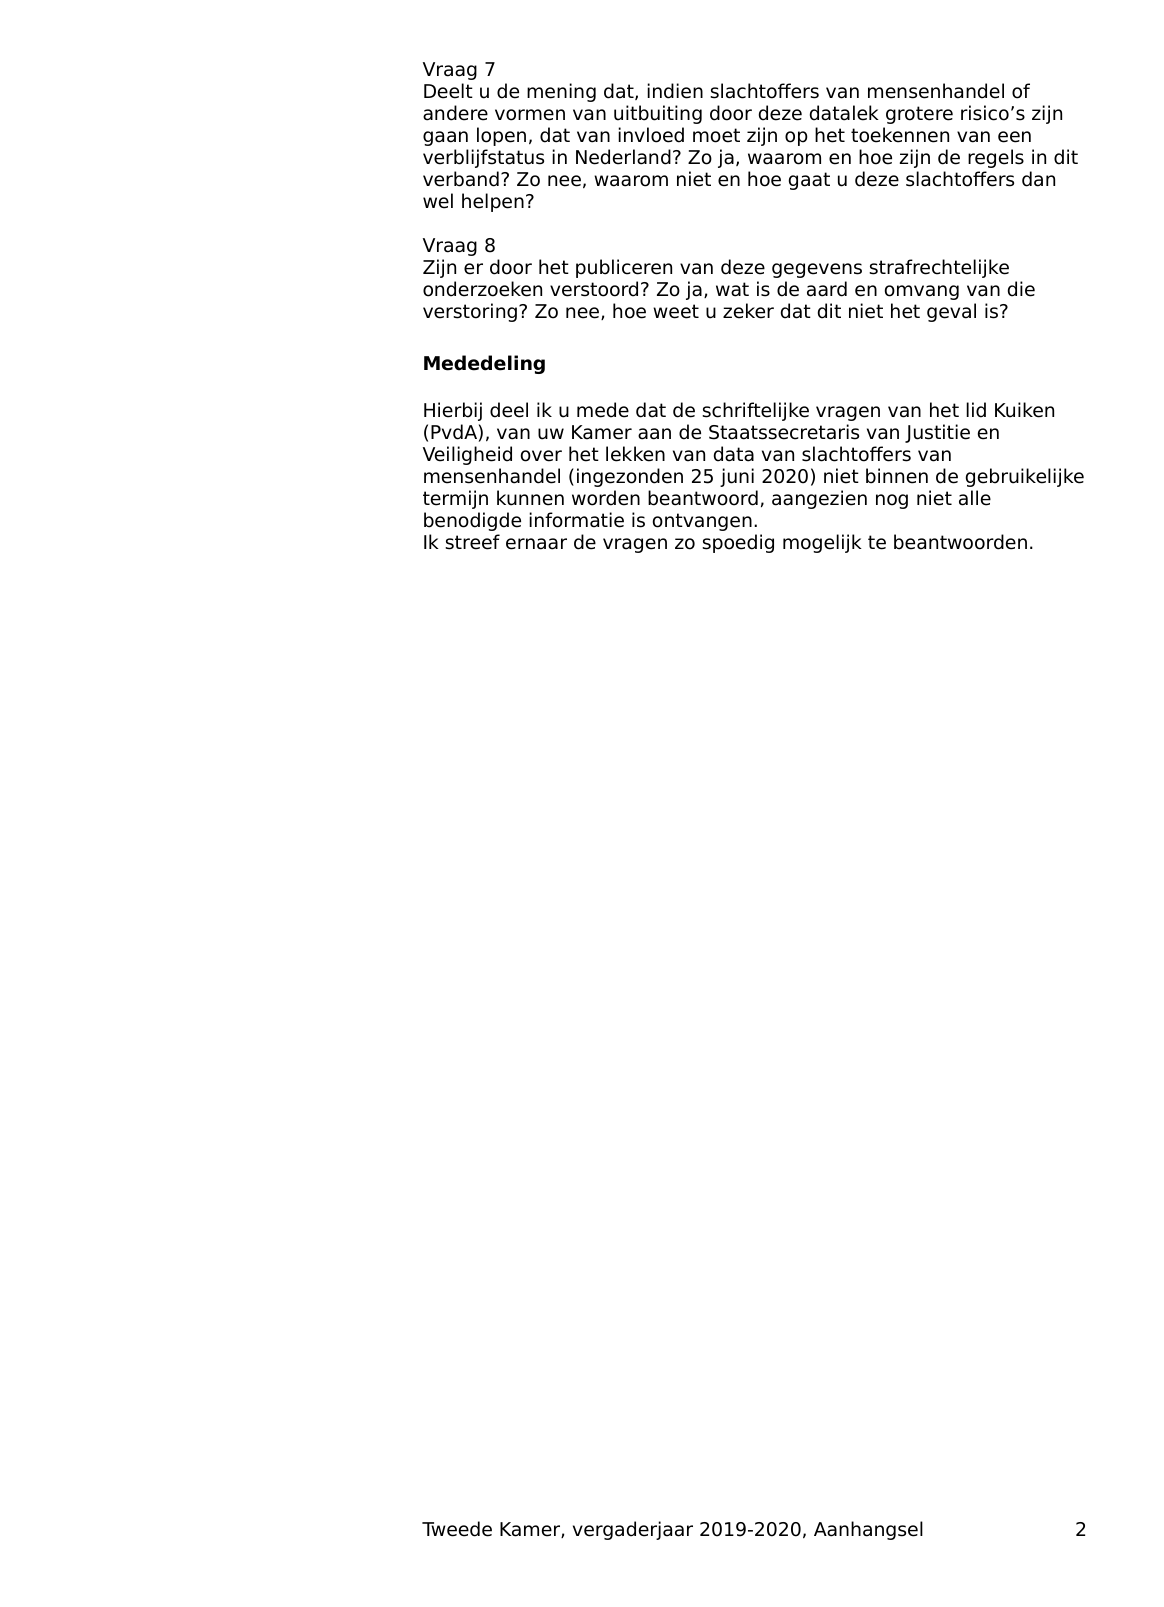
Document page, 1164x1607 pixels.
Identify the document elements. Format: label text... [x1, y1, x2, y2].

subtitle Mededeling [422, 353, 1087, 375]
text Ik streef ernaar de vragen zo spoedig mogelijk te beantwoorden. [422, 532, 1087, 554]
text Deelt u de mening dat, indien slachtoffers van mensenhandel of andere vormen van uitbuiting door deze datalek grotere risico’s zijn gaan lopen, dat van invloed moet zijn op het toekennen van een verblijfstatus in Nederland? Zo ja, waarom en hoe zijn de regels in dit verband? Zo nee, waarom niet en hoe gaat u deze slachtoffers dan wel helpen? [422, 81, 1087, 213]
text Hierbij deel ik u mede dat de schriftelijke vragen van het lid Kuiken (PvdA), van uw Kamer aan de Staatssecretaris van Justitie en Veiligheid over het lekken van data van slachtoffers van mensenhandel (ingezonden 25 juni 2020) niet binnen de gebruikelijke termijn kunnen worden beantwoord, aangezien nog niet alle benodigde informatie is ontvangen. [422, 400, 1087, 532]
text Vraag 7 [422, 59, 1087, 81]
text Zijn er door het publiceren van deze gegevens strafrechtelijke onderzoeken verstoord? Zo ja, wat is de aard en omvang van die verstoring? Zo nee, hoe weet u zeker dat dit niet het geval is? [422, 257, 1087, 323]
text Vraag 8 [422, 235, 1087, 257]
